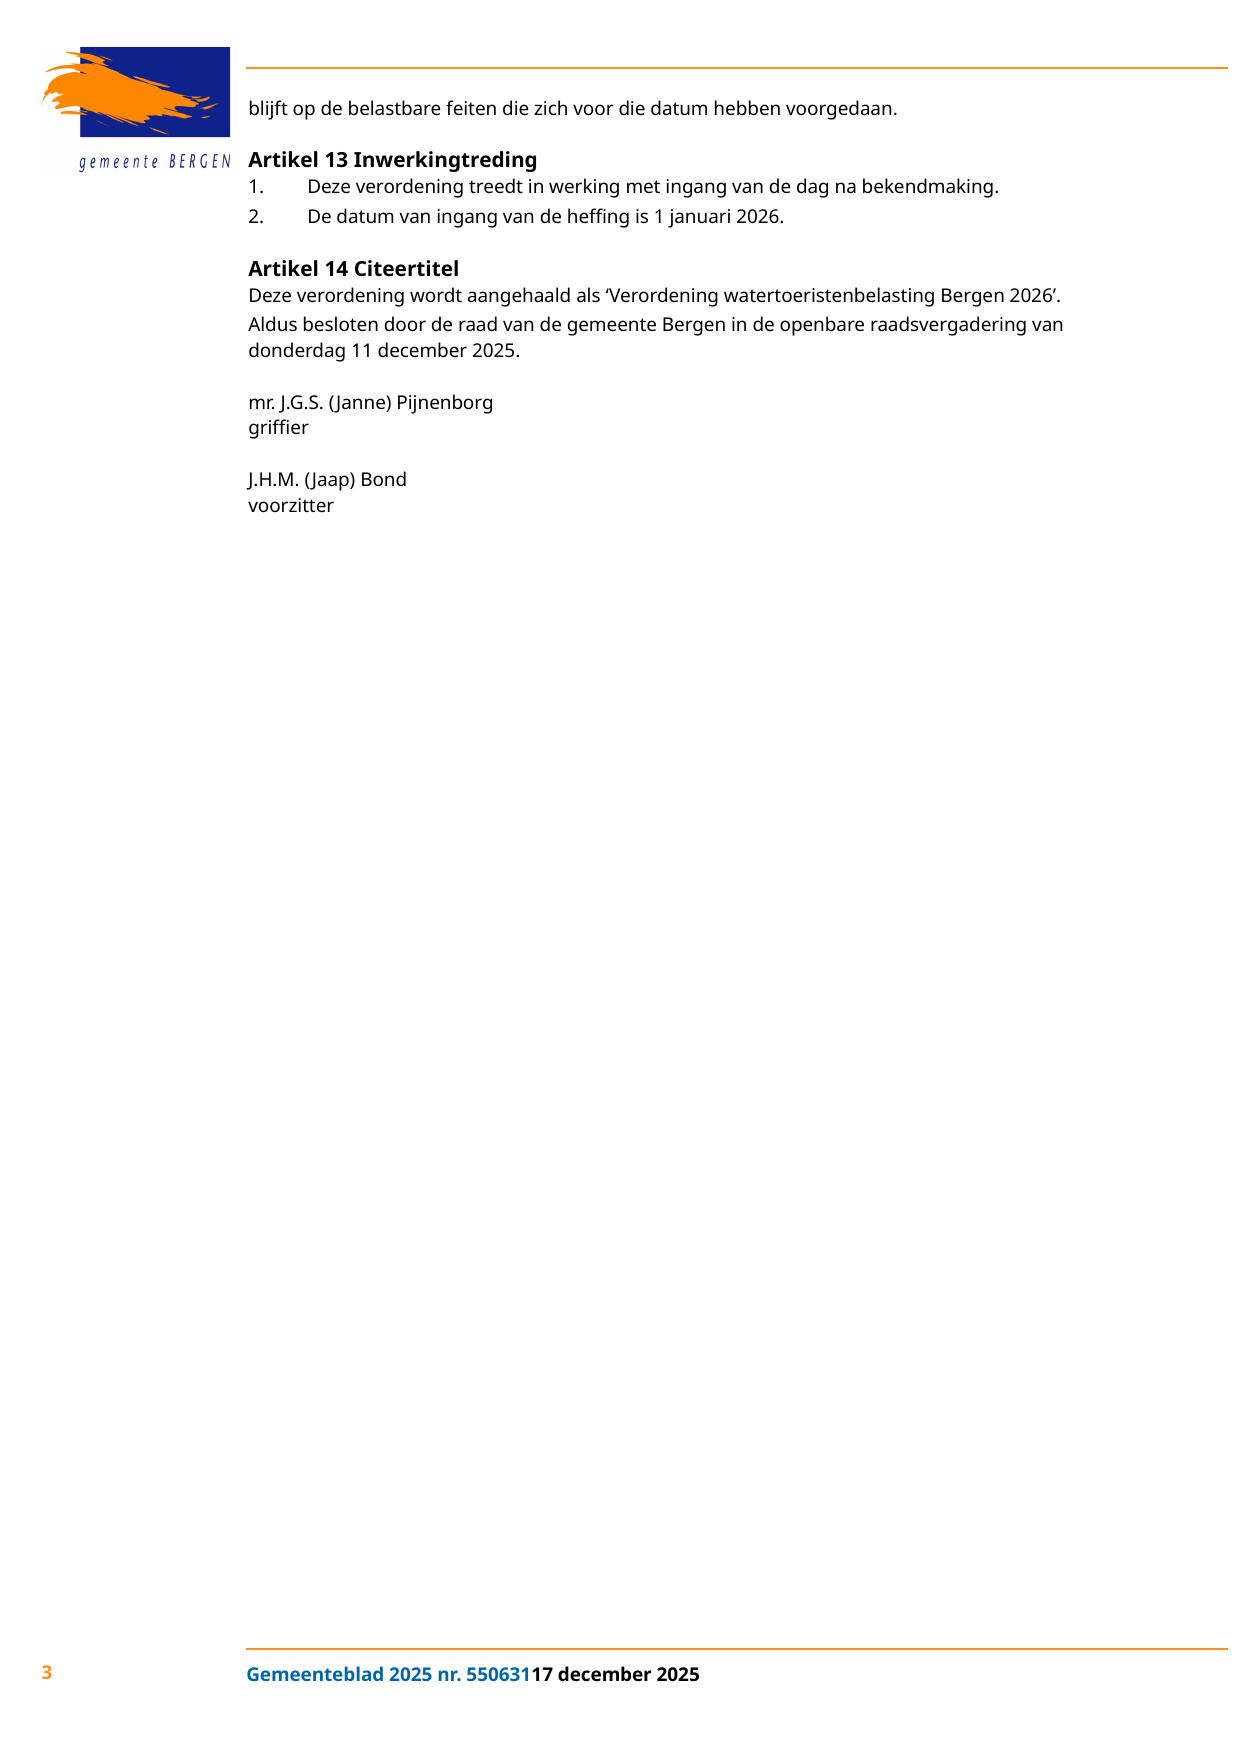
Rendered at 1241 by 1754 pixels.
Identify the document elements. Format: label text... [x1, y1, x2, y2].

text Aldus besloten door de raad van de gemeente Bergen in de openbare raadsvergadering van donderdag 11 december 2025. [248, 312, 1152, 363]
text blijft op de belastbare feiten die zich voor die datum hebben voorgedaan. [248, 95, 1152, 121]
text voorzitter [248, 492, 1152, 517]
list Deze verordening treedt in werking met ingang van de dag na bekendmaking. [248, 174, 1152, 199]
text Artikel 13 Inwerkingtreding [248, 145, 1152, 174]
text griffier [248, 414, 1152, 440]
picture [41, 47, 231, 172]
text J.H.M. (Jaap) Bond [248, 466, 1152, 492]
text Artikel 14 Citeertitel [248, 254, 1152, 282]
text Deze verordening wordt aangehaald als ‘Verordening watertoeristenbelasting Bergen 2026’. [248, 282, 1152, 308]
text mr. J.G.S. (Janne) Pijnenborg [248, 389, 1152, 414]
list De datum van ingang van de heffing is 1 januari 2026. [248, 203, 1152, 229]
